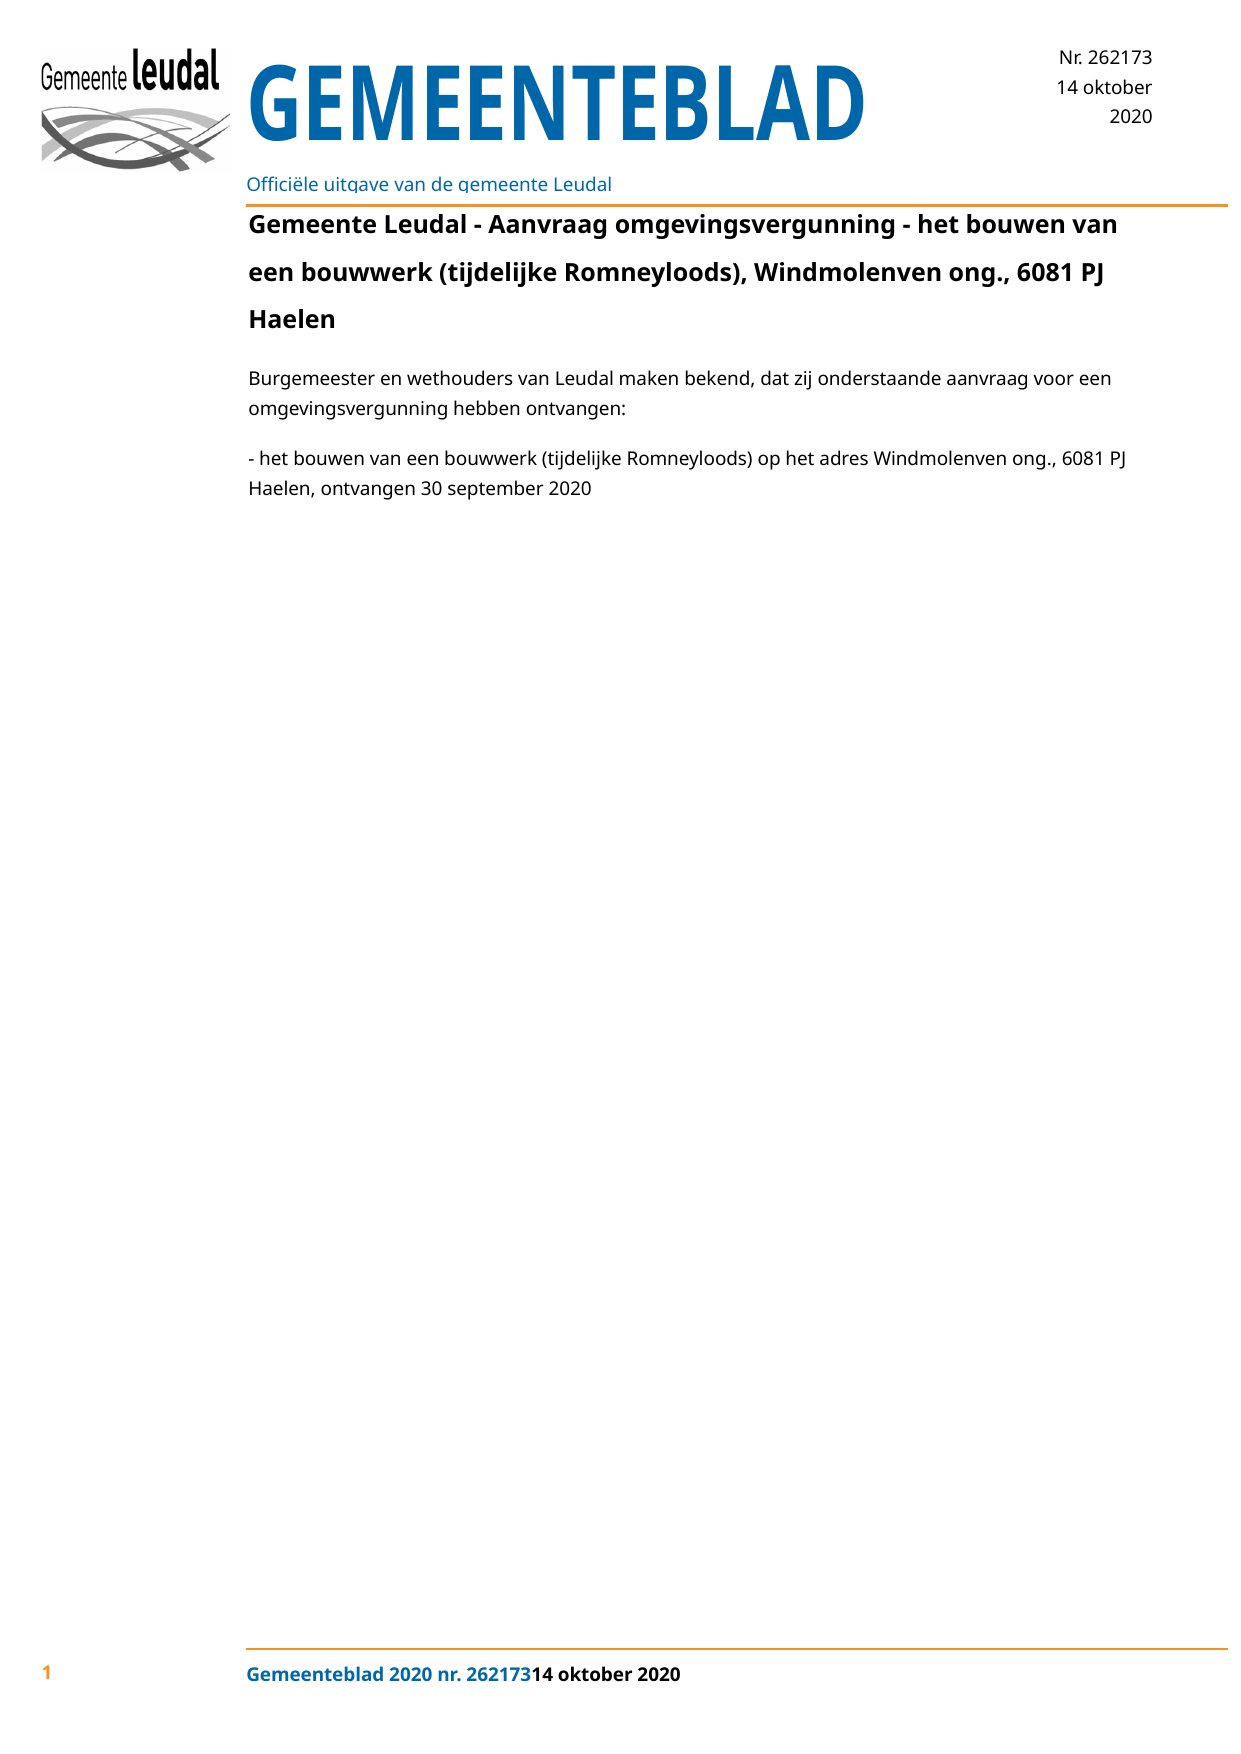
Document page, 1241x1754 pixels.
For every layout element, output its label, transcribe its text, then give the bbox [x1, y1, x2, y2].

text Gemeente Leudal - Aanvraag omgevingsvergunning - het bouwen van een bouwwerk (tijdelijke Romneyloods), Windmolenven ong., 6081 PJ Haelen [248, 207, 1152, 336]
picture [41, 47, 231, 172]
text - het bouwen van een bouwwerk (tijdelijke Romneyloods) op het adres Windmolenven ong., 6081 PJ Haelen, ontvangen 30 september 2020 [248, 446, 1152, 501]
text Burgemeester en wethouders van Leudal maken bekend, dat zij onderstaande aanvraag voor een omgevingsvergunning hebben ontvangen: [248, 366, 1152, 421]
